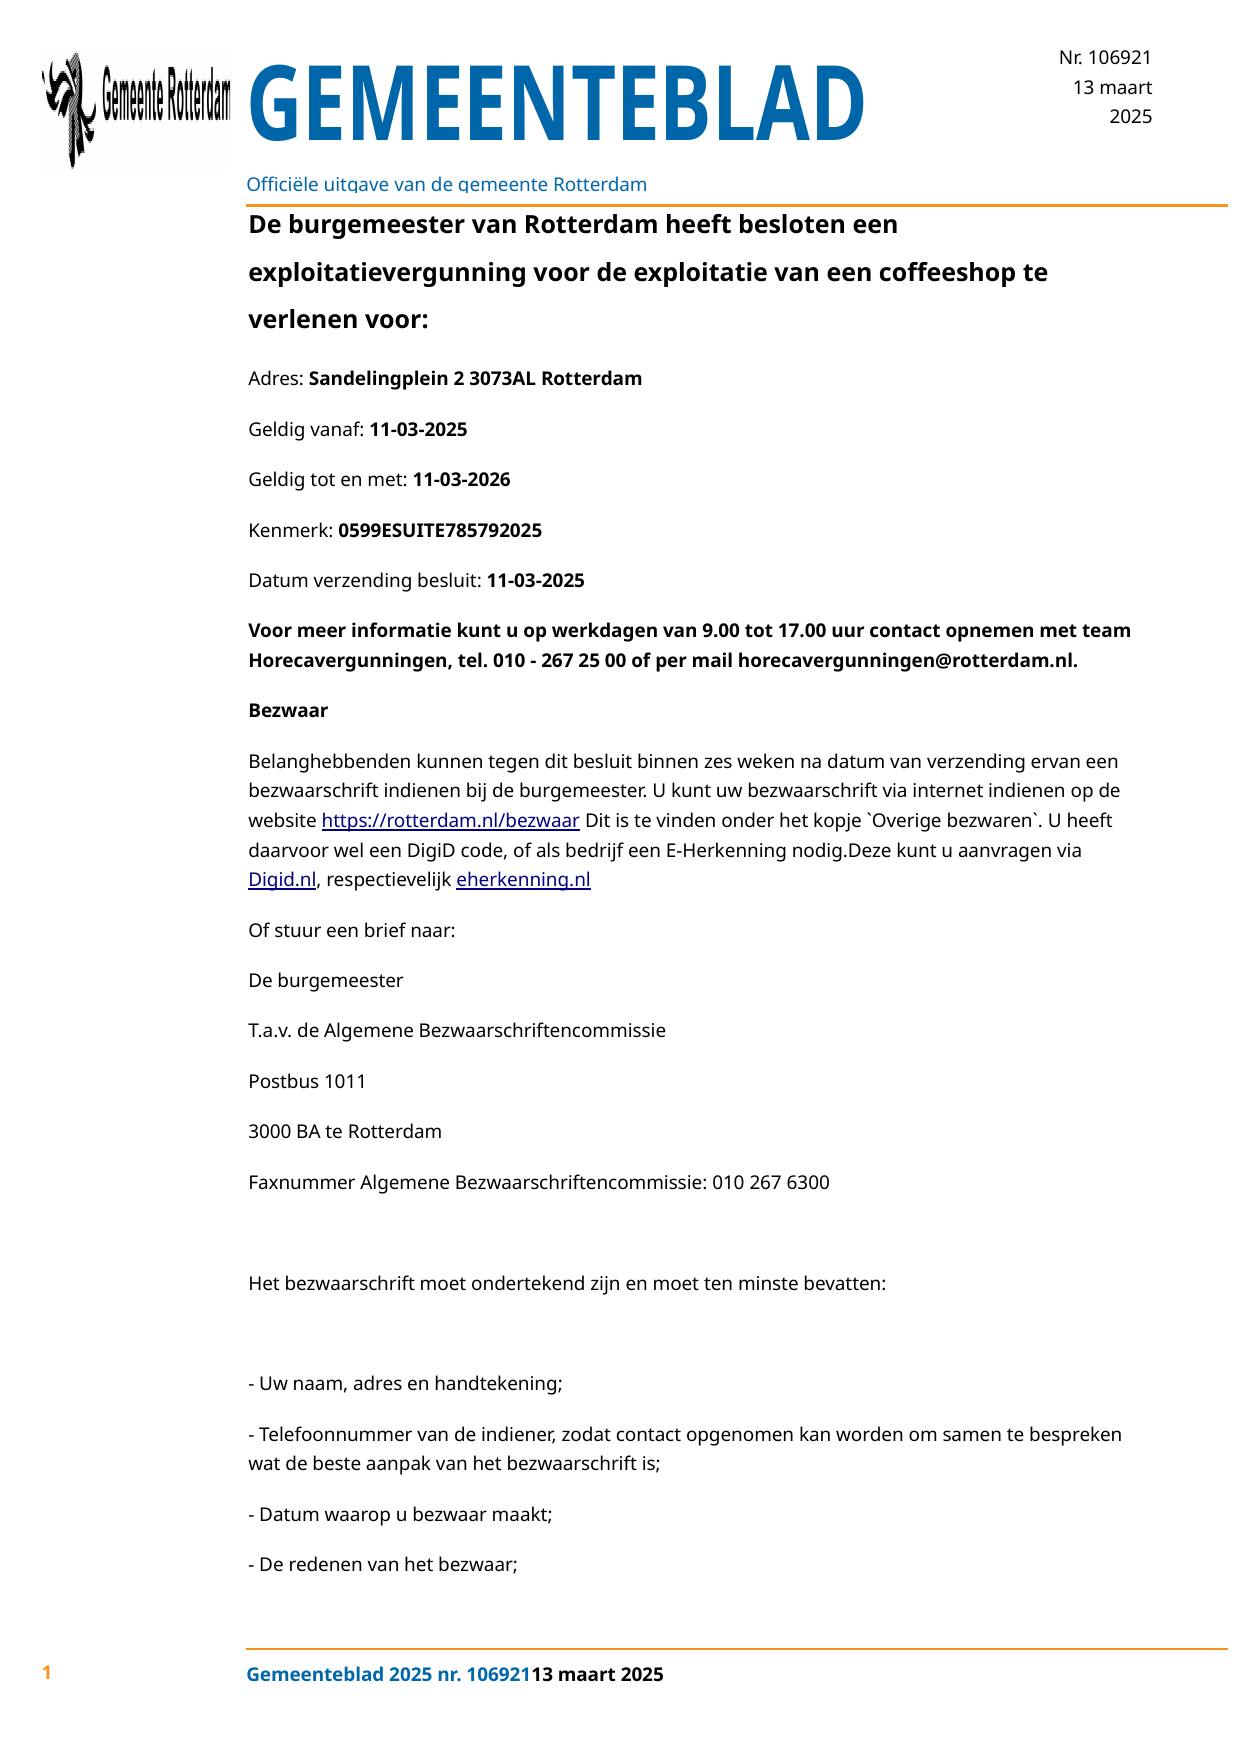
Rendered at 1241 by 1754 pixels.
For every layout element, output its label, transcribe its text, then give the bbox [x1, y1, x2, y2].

text De burgemeester van Rotterdam heeft besloten een exploitatievergunning voor de exploitatie van een coffeeshop te verlenen voor: [248, 207, 1152, 336]
picture [41, 47, 231, 172]
text Geldig vanaf: 11-03-2025 [248, 416, 1152, 442]
text - Uw naam, adres en handtekening; [248, 1371, 1152, 1396]
text 3000 BA te Rotterdam [248, 1118, 1152, 1144]
text Geldig tot en met: 11-03-2026 [248, 466, 1152, 492]
text Faxnummer Algemene Bezwaarschriftencommissie: 010 267 6300 [248, 1169, 1152, 1194]
text T.a.v. de Algemene Bezwaarschriftencommissie [248, 1018, 1152, 1043]
text Of stuur een brief naar: [248, 917, 1152, 942]
text Bezwaar [248, 698, 1152, 723]
text Het bezwaarschrift moet ondertekend zijn en moet ten minste bevatten: [248, 1270, 1152, 1295]
text Kenmerk: 0599ESUITE785792025 [248, 517, 1152, 542]
text Postbus 1011 [248, 1068, 1152, 1094]
text Datum verzending besluit: 11-03-2025 [248, 567, 1152, 593]
text Voor meer informatie kunt u op werkdagen van 9.00 tot 17.00 uur contact opnemen met team Horecavergunningen, tel. 010 - 267 25 00 of per mail horecavergunningen@rotterdam.nl. [248, 618, 1152, 673]
text De burgemeester [248, 967, 1152, 993]
text Adres: Sandelingplein 2 3073AL Rotterdam [248, 366, 1152, 391]
text Belanghebbenden kunnen tegen dit besluit binnen zes weken na datum van verzending ervan een bezwaarschrift indienen bij de burgemeester. U kunt uw bezwaarschrift via internet indienen op de website https://rotterdam.nl/bezwaar Dit is te vinden onder het kopje `Overige bezwaren`. U heeft daarvoor wel een DigiD code, of als bedrijf een E-Herkenning nodig.Deze kunt u aanvragen via Digid.nl, respectievelijk eherkenning.nl [248, 748, 1152, 892]
text - De redenen van het bezwaar; [248, 1551, 1152, 1577]
text - Telefoonnummer van de indiener, zodat contact opgenomen kan worden om samen te bespreken wat de beste aanpak van het bezwaarschrift is; [248, 1421, 1152, 1476]
text - Datum waarop u bezwaar maakt; [248, 1501, 1152, 1527]
